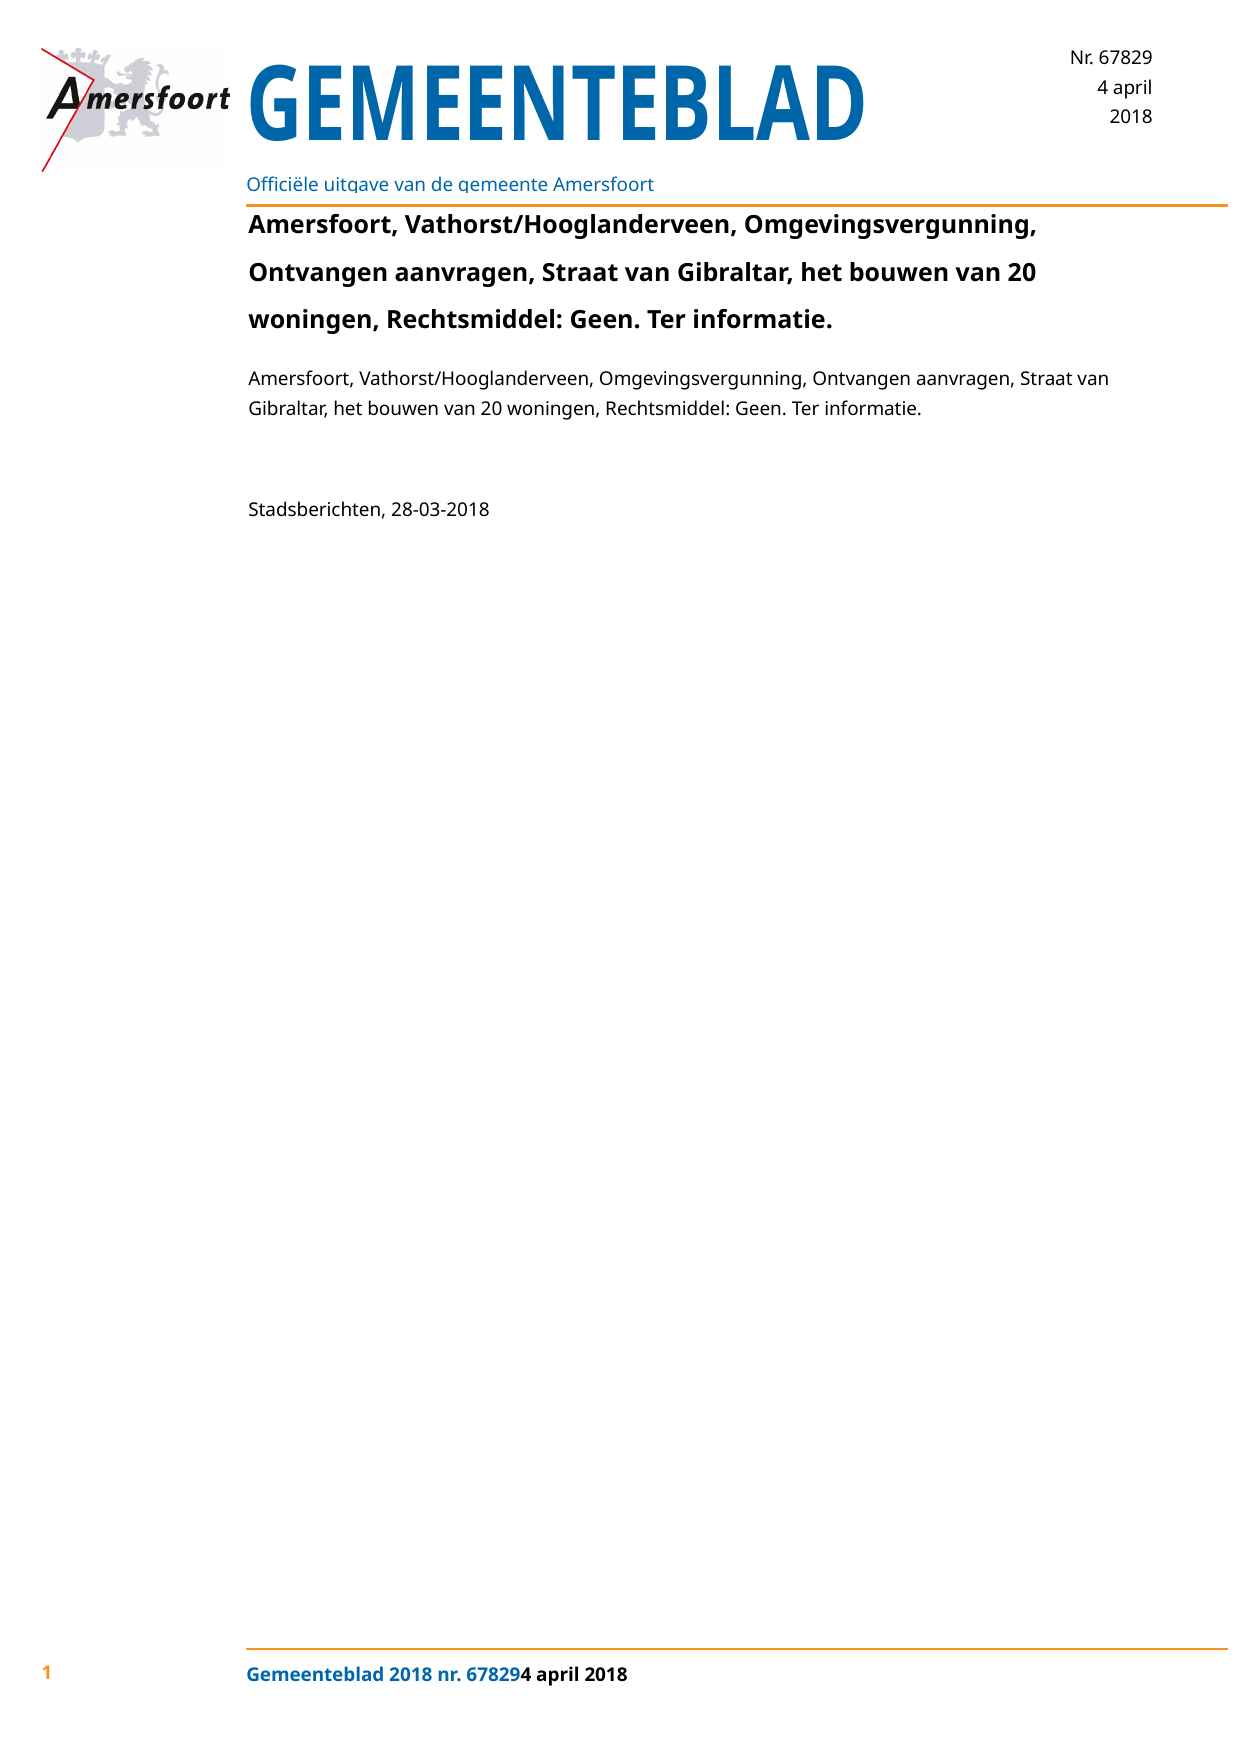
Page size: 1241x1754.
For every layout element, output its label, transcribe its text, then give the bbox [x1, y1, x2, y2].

text Stadsberichten, 28-03-2018 [248, 496, 1152, 522]
picture [41, 47, 231, 172]
text Amersfoort, Vathorst/Hooglanderveen, Omgevingsvergunning, Ontvangen aanvragen, Straat van Gibraltar, het bouwen van 20 woningen, Rechtsmiddel: Geen. Ter informatie. [248, 366, 1152, 421]
text Amersfoort, Vathorst/Hooglanderveen, Omgevingsvergunning, Ontvangen aanvragen, Straat van Gibraltar, het bouwen van 20 woningen, Rechtsmiddel: Geen. Ter informatie. [248, 207, 1152, 336]
